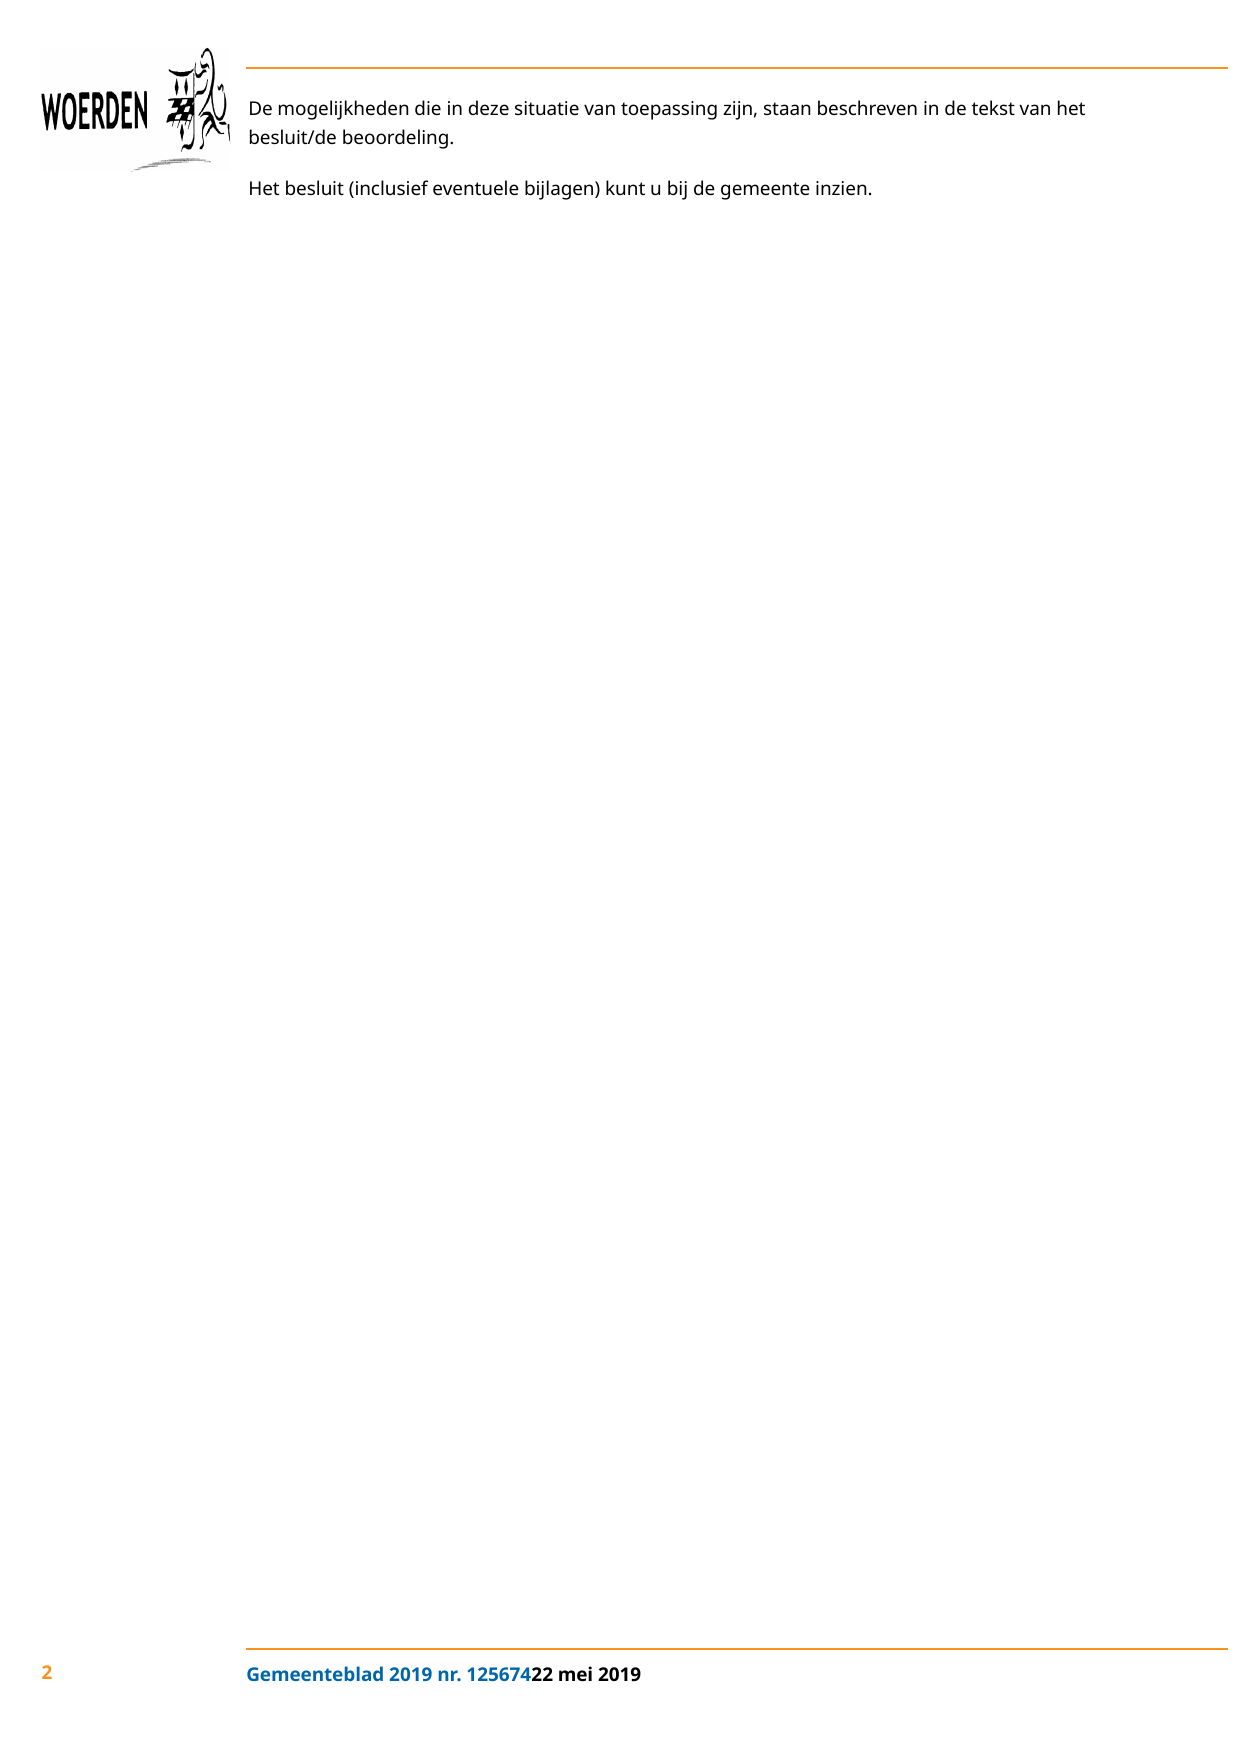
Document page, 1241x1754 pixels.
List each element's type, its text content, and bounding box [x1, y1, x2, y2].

picture [41, 47, 231, 172]
text Het besluit (inclusief eventuele bijlagen) kunt u bij de gemeente inzien. [248, 175, 1152, 201]
text De mogelijkheden die in deze situatie van toepassing zijn, staan beschreven in de tekst van het besluit/de beoordeling. [248, 95, 1152, 150]
